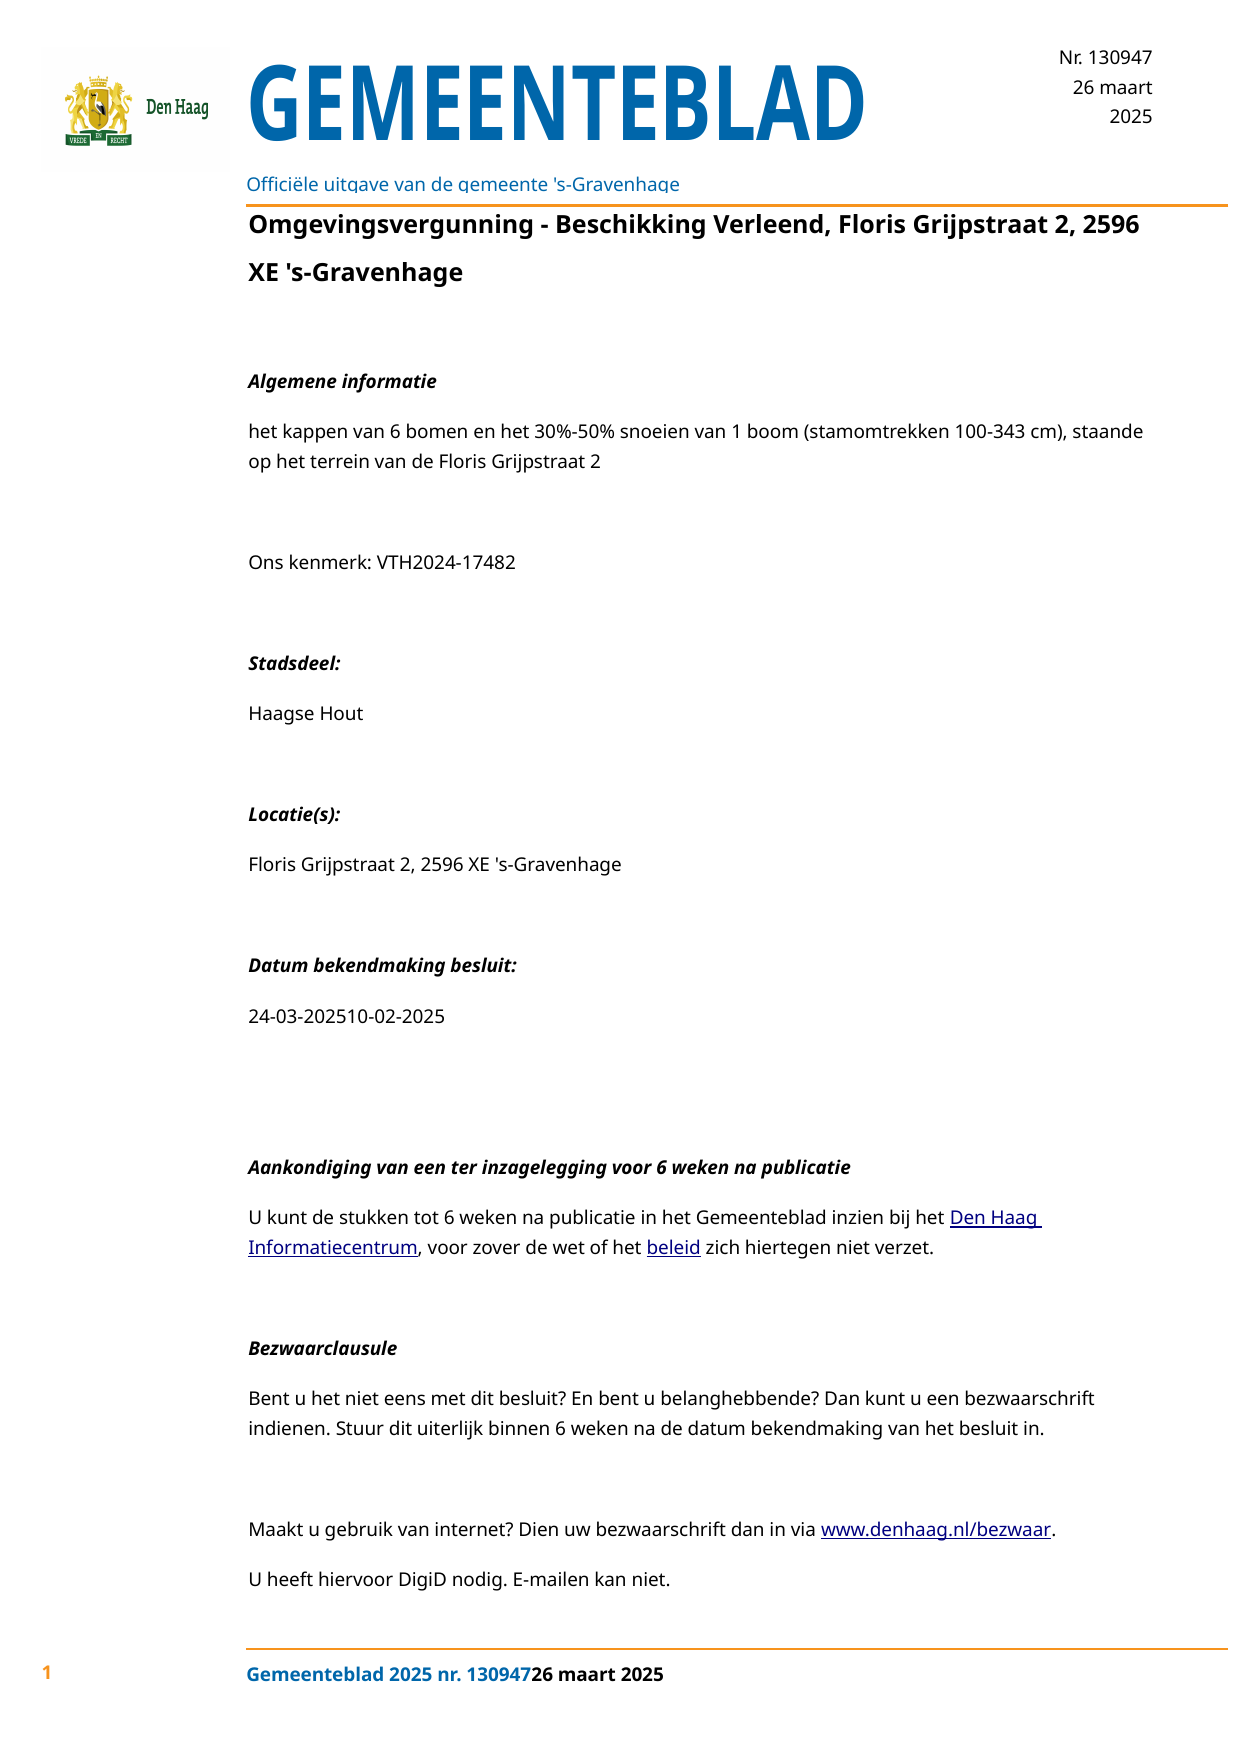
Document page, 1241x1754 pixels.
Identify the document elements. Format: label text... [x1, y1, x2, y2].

picture [41, 47, 231, 172]
text Algemene informatie [248, 368, 1152, 394]
text Omgevingsvergunning - Beschikking Verleend, Floris Grijpstraat 2, 2596 XE 's-Gravenhage [248, 207, 1152, 288]
text U kunt de stukken tot 6 weken na publicatie in het Gemeenteblad inzien bij het Den Haag Informatiecentrum, voor zover de wet of het beleid zich hiertegen niet verzet. [248, 1204, 1152, 1260]
text Haagse Hout [248, 700, 1152, 726]
text Ons kenmerk: VTH2024-17482 [248, 549, 1152, 575]
text het kappen van 6 bomen en het 30%-50% snoeien van 1 boom (stamomtrekken 100-343 cm), staande op het terrein van de Floris Grijpstraat 2 [248, 419, 1152, 474]
text Locatie(s): [248, 801, 1152, 827]
text Bent u het niet eens met dit besluit? En bent u belanghebbende? Dan kunt u een bezwaarschrift indienen. Stuur dit uiterlijk binnen 6 weken na de datum bekendmaking van het besluit in. [248, 1385, 1152, 1441]
text Floris Grijpstraat 2, 2596 XE 's-Gravenhage [248, 852, 1152, 877]
text Aankondiging van een ter inzagelegging voor 6 weken na publicatie [248, 1154, 1152, 1180]
text Bezwaarclausule [248, 1335, 1152, 1361]
text Stadsdeel: [248, 650, 1152, 676]
text Datum bekendmaking besluit: [248, 952, 1152, 978]
text 24-03-202510-02-2025 [248, 1003, 1152, 1029]
text Maakt u gebruik van internet? Dien uw bezwaarschrift dan in via www.denhaag.nl/bezwaar. [248, 1516, 1152, 1542]
text U heeft hiervoor DigiD nodig. E-mailen kan niet. [248, 1566, 1152, 1592]
